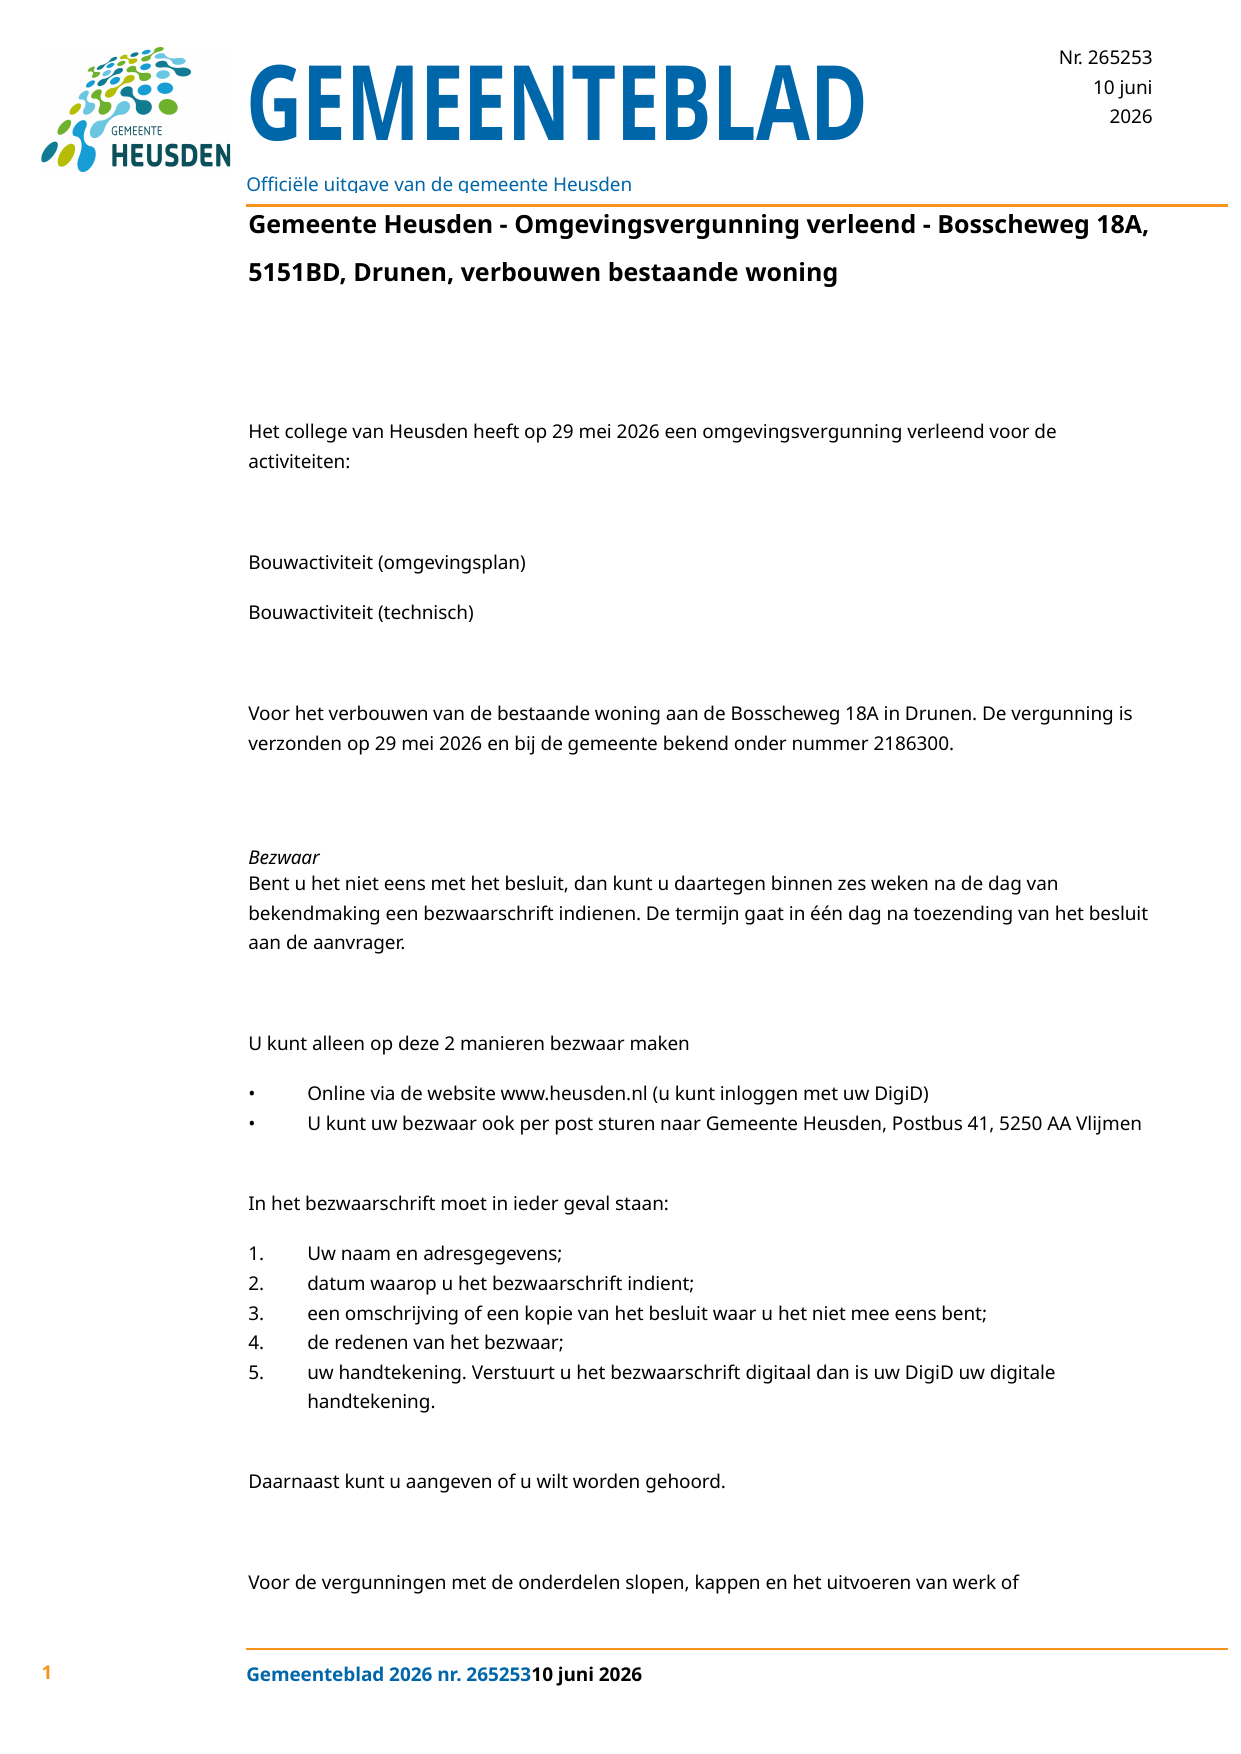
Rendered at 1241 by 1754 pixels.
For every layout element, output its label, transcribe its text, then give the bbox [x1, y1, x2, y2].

text Bouwactiviteit (omgevingsplan) [248, 549, 1152, 575]
text Daarnaast kunt u aangeven of u wilt worden gehoord. [248, 1468, 1152, 1494]
text Bezwaar [248, 844, 1152, 870]
list een omschrijving of een kopie van het besluit waar u het niet mee eens bent; [248, 1300, 1152, 1325]
list uw handtekening. Verstuurt u het bezwaarschrift digitaal dan is uw DigiD uw digitale handtekening. [248, 1359, 1152, 1414]
picture [41, 47, 231, 172]
list U kunt uw bezwaar ook per post sturen naar Gemeente Heusden, Postbus 41, 5250 AA Vlijmen [248, 1110, 1152, 1136]
text Voor de vergunningen met de onderdelen slopen, kappen en het uitvoeren van werk of [248, 1569, 1152, 1595]
text Het college van Heusden heeft op 29 mei 2026 een omgevingsvergunning verleend voor de activiteiten: [248, 419, 1152, 474]
text Bent u het niet eens met het besluit, dan kunt u daartegen binnen zes weken na de dag van bekendmaking een bezwaarschrift indienen. De termijn gaat in één dag na toezending van het besluit aan de aanvrager. [248, 870, 1152, 955]
list de redenen van het bezwaar; [248, 1329, 1152, 1355]
text In het bezwaarschrift moet in ieder geval staan: [248, 1190, 1152, 1216]
text Gemeente Heusden - Omgevingsvergunning verleend - Bosscheweg 18A, 5151BD, Drunen, verbouwen bestaande woning [248, 207, 1152, 288]
list datum waarop u het bezwaarschrift indient; [248, 1270, 1152, 1296]
list Online via de website www.heusden.nl (u kunt inloggen met uw DigiD) [248, 1081, 1152, 1106]
list Uw naam en adresgegevens; [248, 1241, 1152, 1266]
text Voor het verbouwen van de bestaande woning aan de Bosscheweg 18A in Drunen. De vergunning is verzonden op 29 mei 2026 en bij de gemeente bekend onder nummer 2186300. [248, 700, 1152, 756]
text U kunt alleen op deze 2 manieren bezwaar maken [248, 1030, 1152, 1056]
text Bouwactiviteit (technisch) [248, 599, 1152, 625]
